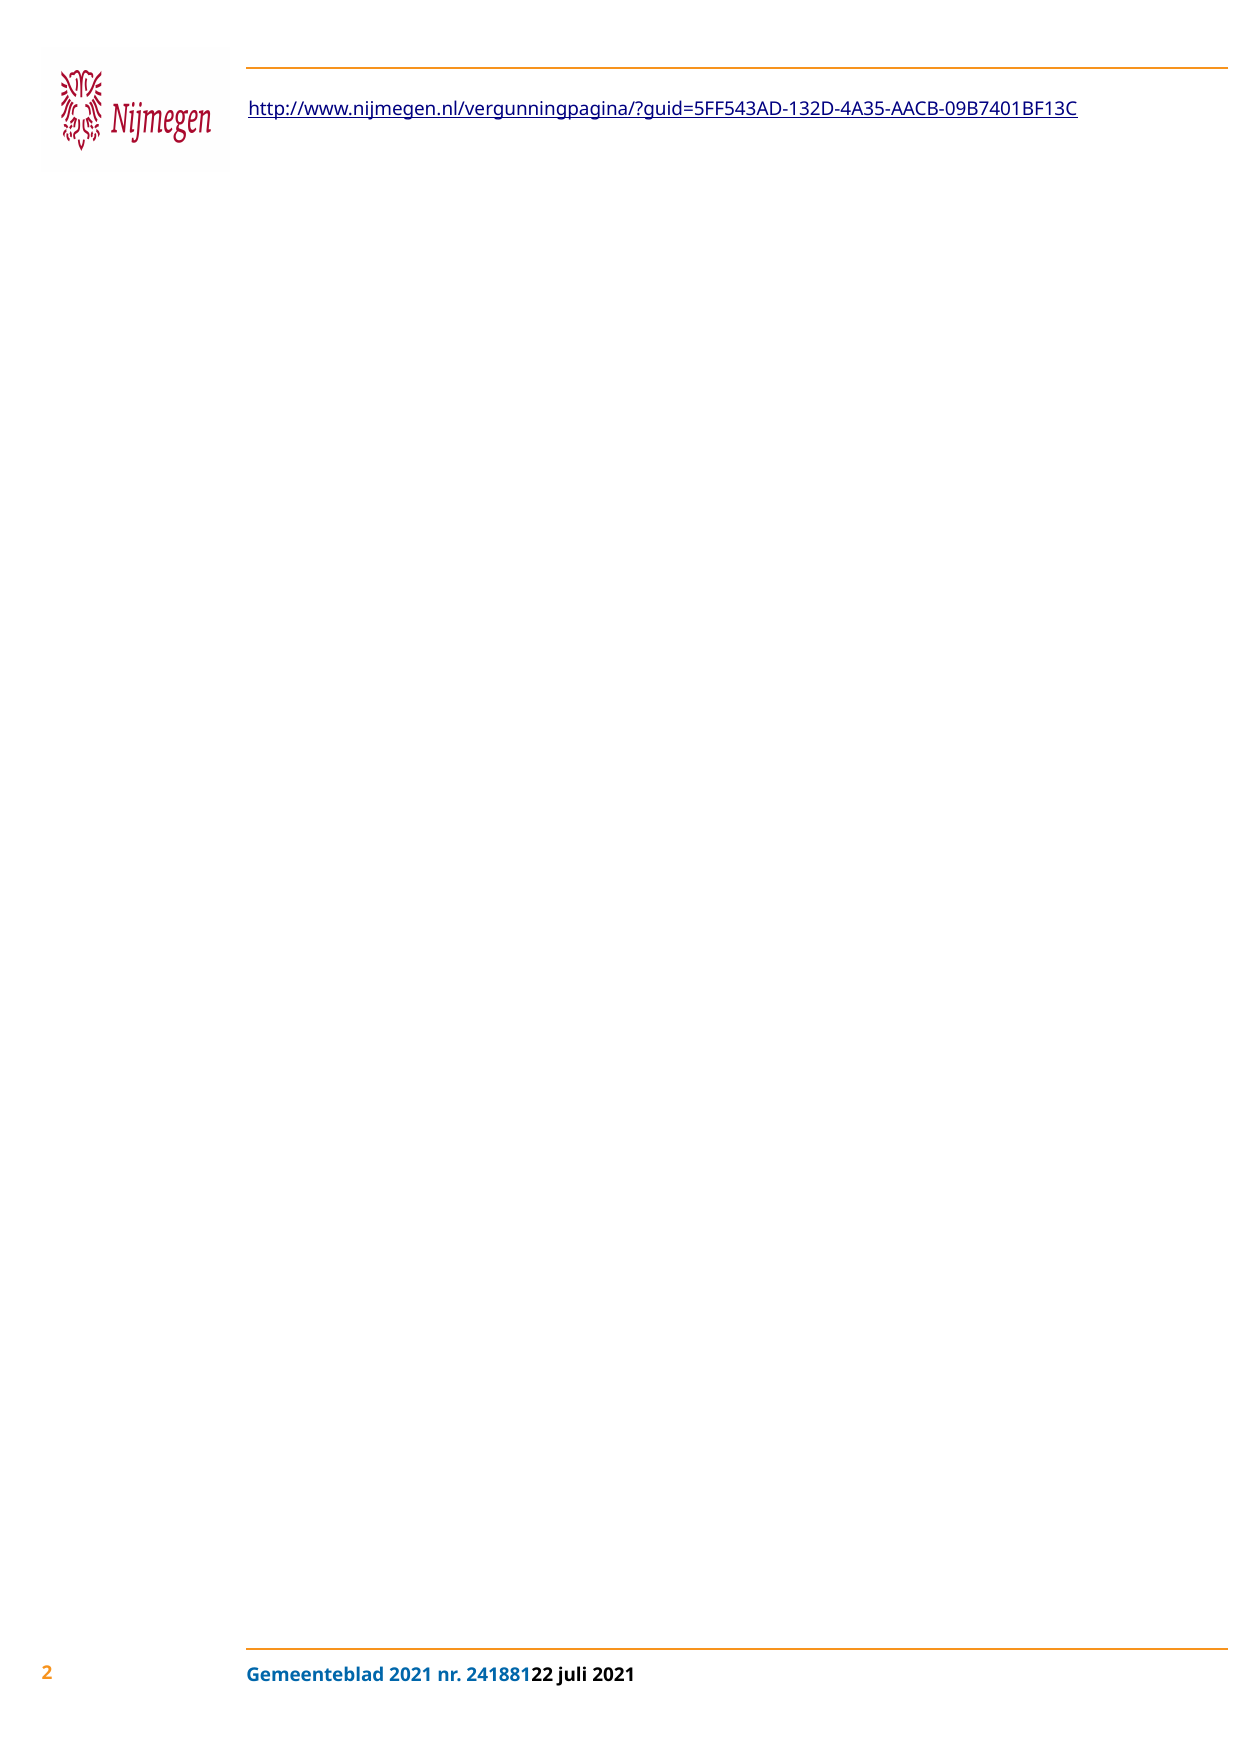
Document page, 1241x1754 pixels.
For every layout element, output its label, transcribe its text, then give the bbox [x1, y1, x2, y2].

text http://www.nijmegen.nl/vergunningpagina/?guid=5FF543AD-132D-4A35-AACB-09B7401BF13C [248, 95, 1152, 121]
picture [41, 47, 231, 172]
